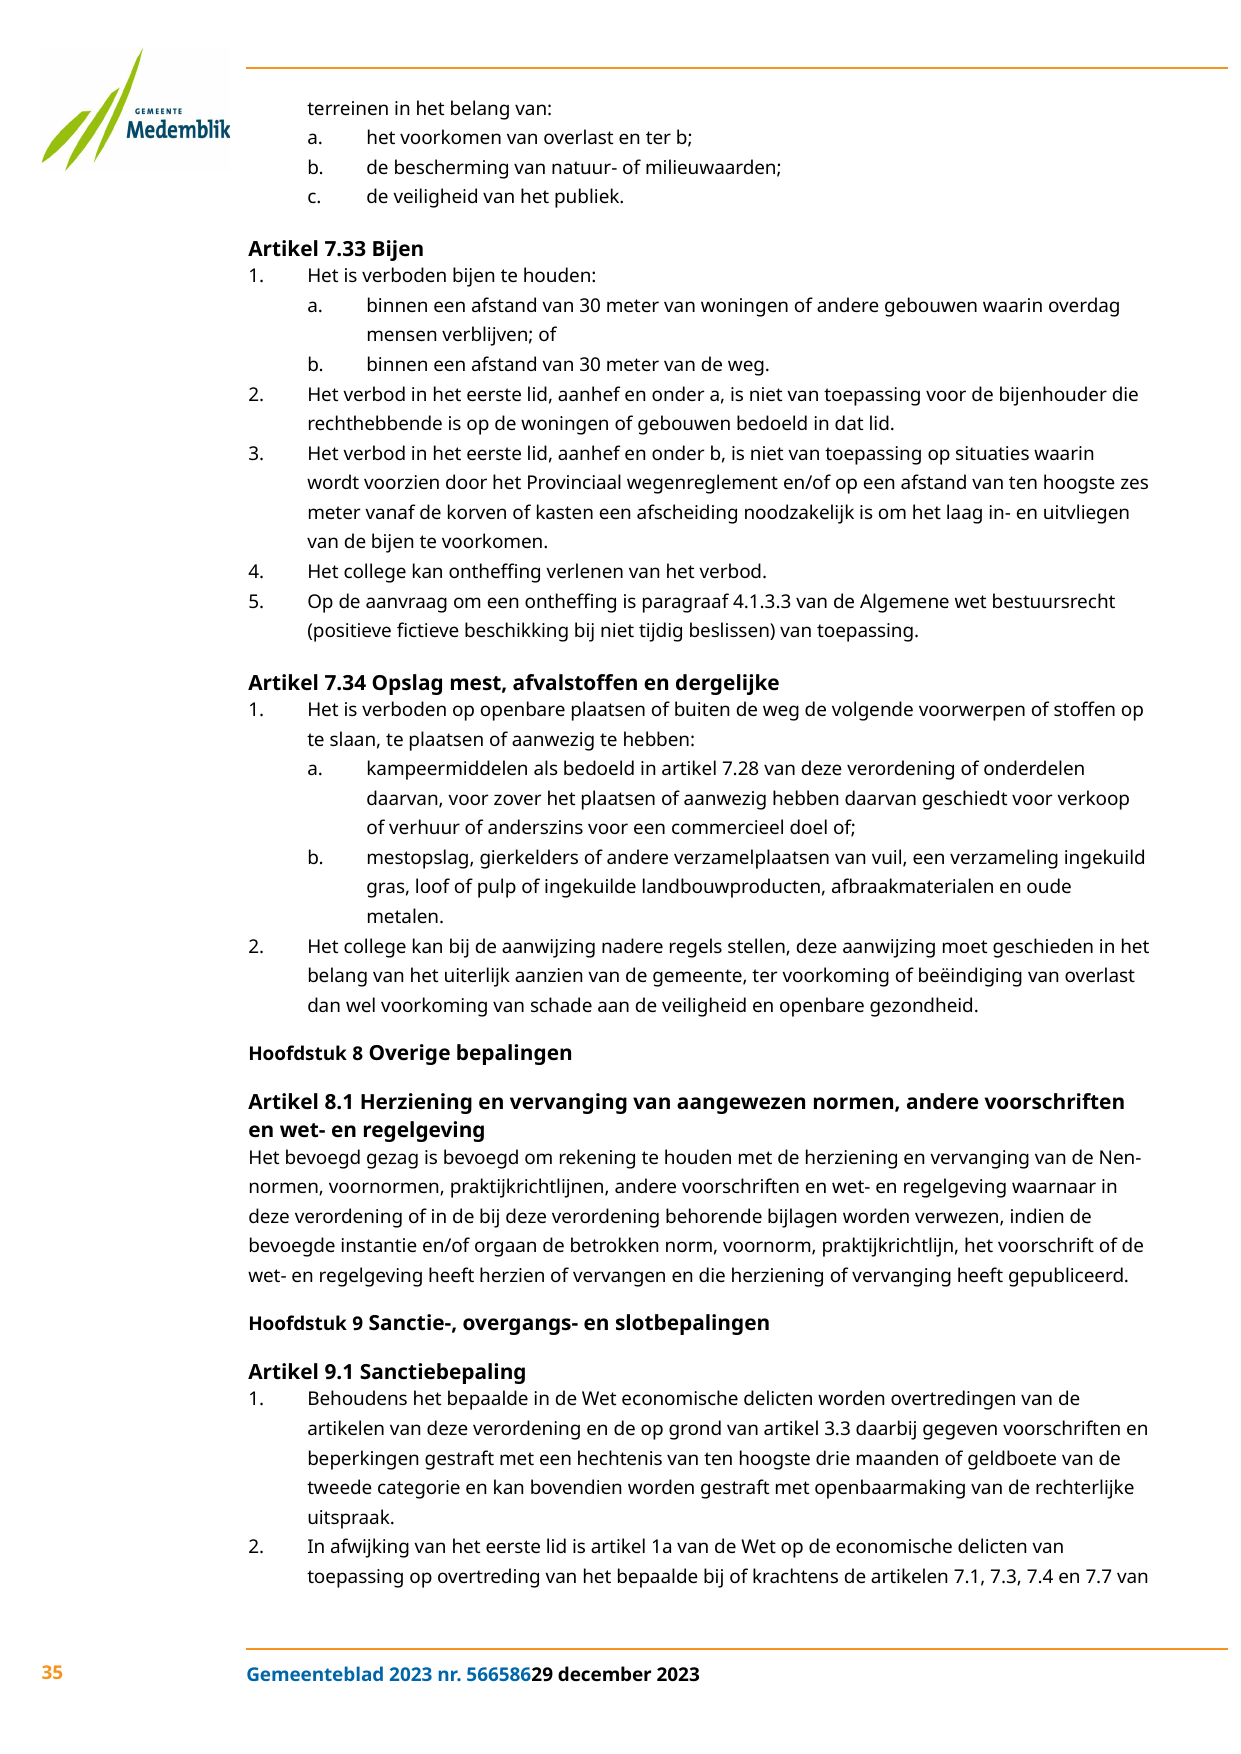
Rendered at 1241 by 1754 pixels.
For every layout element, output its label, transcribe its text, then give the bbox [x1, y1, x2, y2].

picture [41, 47, 231, 172]
list kampeermiddelen als bedoeld in artikel 7.28 van deze verordening of onderdelen daarvan, voor zover het plaatsen of aanwezig hebben daarvan geschiedt voor verkoop of verhuur of anderszins voor een commercieel doel of; [307, 755, 1152, 840]
text Hoofdstuk 9 Sanctie-, overgangs- en slotbepalingen [248, 1308, 1152, 1336]
list mestopslag, gierkelders of andere verzamelplaatsen van vuil, een verzameling ingekuild gras, loof of pulp of ingekuilde landbouwproducten, afbraakmaterialen en oude metalen. [307, 844, 1152, 929]
list Het college kan ontheffing verlenen van het verbod. [248, 558, 1152, 584]
list Het verbod in het eerste lid, aanhef en onder b, is niet van toepassing op situaties waarin wordt voorzien door het Provinciaal wegenreglement en/of op een afstand van ten hoogste zes meter vanaf de korven of kasten een afscheiding noodzakelijk is om het laag in- en uitvliegen van de bijen te voorkomen. [248, 440, 1152, 554]
list Het college kan bij de aanwijzing nadere regels stellen, deze aanwijzing moet geschieden in het belang van het uiterlijk aanzien van de gemeente, ter voorkoming of beëindiging van overlast dan wel voorkoming van schade aan de veiligheid en openbare gezondheid. [248, 933, 1152, 1018]
list de veiligheid van het publiek. [307, 183, 1152, 209]
list Op de aanvraag om een ontheffing is paragraaf 4.1.3.3 van de Algemene wet bestuursrecht (positieve fictieve beschikking bij niet tijdig beslissen) van toepassing. [248, 588, 1152, 643]
text Hoofdstuk 8 Overige bepalingen [248, 1038, 1152, 1066]
text Het bevoegd gezag is bevoegd om rekening te houden met de herziening en vervanging van de Nen-normen, voornormen, praktijkrichtlijnen, andere voorschriften en wet- en regelgeving waarnaar in deze verordening of in de bij deze verordening behorende bijlagen worden verwezen, indien de bevoegde instantie en/of orgaan de betrokken norm, voornorm, praktijkrichtlijn, het voorschrift of de wet- en regelgeving heeft herzien of vervangen en die herziening of vervanging heeft gepubliceerd. [248, 1144, 1152, 1288]
list binnen een afstand van 30 meter van de weg. [307, 351, 1152, 377]
list Het is verboden bijen te houden: [248, 262, 1152, 288]
list Het verbod in het eerste lid, aanhef en onder a, is niet van toepassing voor de bijenhouder die rechthebbende is op de woningen of gebouwen bedoeld in dat lid. [248, 381, 1152, 436]
list terreinen in het belang van: [248, 95, 1152, 121]
list het voorkomen van overlast en ter b; [307, 124, 1152, 150]
text Artikel 8.1 Herziening en vervanging van aangewezen normen, andere voorschriften en wet- en regelgeving [248, 1087, 1152, 1144]
list Behoudens het bepaalde in de Wet economische delicten worden overtredingen van de artikelen van deze verordening en de op grond van artikel 3.3 daarbij gegeven voorschriften en beperkingen gestraft met een hechtenis van ten hoogste drie maanden of geldboete van de tweede categorie en kan bovendien worden gestraft met openbaarmaking van de rechterlijke uitspraak. [248, 1386, 1152, 1529]
list de bescherming van natuur- of milieuwaarden; [307, 154, 1152, 180]
text Artikel 9.1 Sanctiebepaling [248, 1357, 1152, 1386]
text Artikel 7.33 Bijen [248, 234, 1152, 262]
list binnen een afstand van 30 meter van woningen of andere gebouwen waarin overdag mensen verblijven; of [307, 292, 1152, 347]
list Het is verboden op openbare plaatsen of buiten de weg de volgende voorwerpen of stoffen op te slaan, te plaatsen of aanwezig te hebben: [248, 696, 1152, 752]
list In afwijking van het eerste lid is artikel 1a van de Wet op de economische delicten van toepassing op overtreding van het bepaalde bij of krachtens de artikelen 7.1, 7.3, 7.4 en 7.7 van [248, 1533, 1152, 1589]
text Artikel 7.34 Opslag mest, afvalstoffen en dergelijke [248, 668, 1152, 696]
